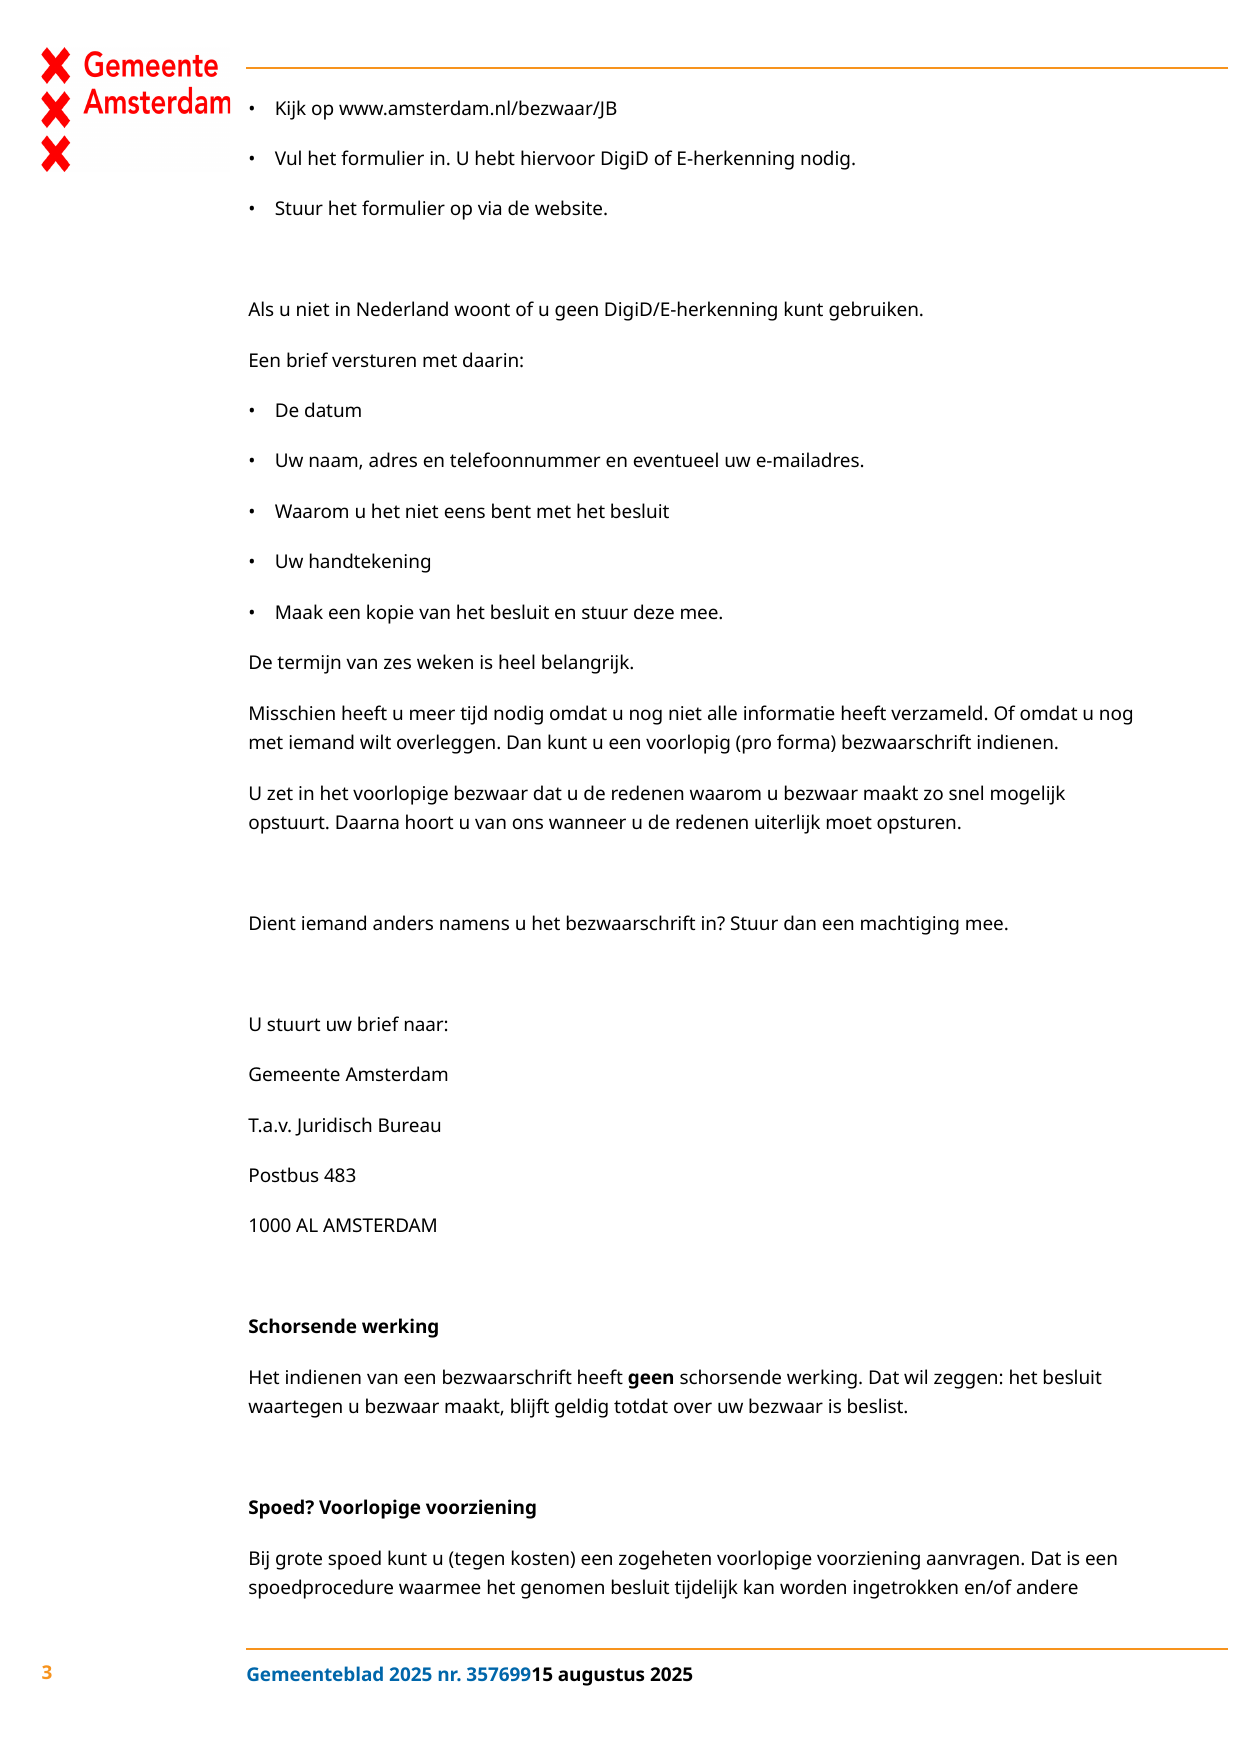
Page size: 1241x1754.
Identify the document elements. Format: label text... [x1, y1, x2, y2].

text • Kijk op www.amsterdam.nl/bezwaar/JB [248, 95, 1152, 121]
text Het indienen van een bezwaarschrift heeft geen schorsende werking. Dat wil zeggen: het besluit waartegen u bezwaar maakt, blijft geldig totdat over uw bezwaar is beslist. [248, 1364, 1152, 1419]
text Bij grote spoed kunt u (tegen kosten) een zogeheten voorlopige voorziening aanvragen. Dat is een spoedprocedure waarmee het genomen besluit tijdelijk kan worden ingetrokken en/of andere [248, 1545, 1152, 1600]
text Misschien heeft u meer tijd nodig omdat u nog niet alle informatie heeft verzameld. Of omdat u nog met iemand wilt overleggen. Dan kunt u een voorlopig (pro forma) bezwaarschrift indienen. [248, 700, 1152, 755]
text U zet in het voorlopige bezwaar dat u de redenen waarom u bezwaar maakt zo snel mogelijk opstuurt. Daarna hoort u van ons wanneer u de redenen uiterlijk moet opsturen. [248, 780, 1152, 835]
text Spoed? Voorlopige voorziening [248, 1494, 1152, 1520]
text • Uw handtekening [248, 548, 1152, 574]
text Schorsende werking [248, 1313, 1152, 1339]
text • Waarom u het niet eens bent met het besluit [248, 498, 1152, 524]
text Als u niet in Nederland woont of u geen DigiD/E-herkenning kunt gebruiken. [248, 296, 1152, 322]
text T.a.v. Juridisch Bureau [248, 1112, 1152, 1138]
text • Uw naam, adres en telefoonnummer en eventueel uw e-mailadres. [248, 448, 1152, 473]
text • Stuur het formulier op via de website. [248, 196, 1152, 221]
text Postbus 483 [248, 1162, 1152, 1188]
text • Vul het formulier in. U hebt hiervoor DigiD of E-herkenning nodig. [248, 145, 1152, 171]
text Een brief versturen met daarin: [248, 347, 1152, 373]
text Gemeente Amsterdam [248, 1061, 1152, 1087]
text Dient iemand anders namens u het bezwaarschrift in? Stuur dan een machtiging mee. [248, 910, 1152, 936]
text 1000 AL AMSTERDAM [248, 1213, 1152, 1238]
text De termijn van zes weken is heel belangrijk. [248, 649, 1152, 675]
text • Maak een kopie van het besluit en stuur deze mee. [248, 599, 1152, 625]
text U stuurt uw brief naar: [248, 1011, 1152, 1037]
text • De datum [248, 397, 1152, 423]
picture [41, 47, 231, 172]
